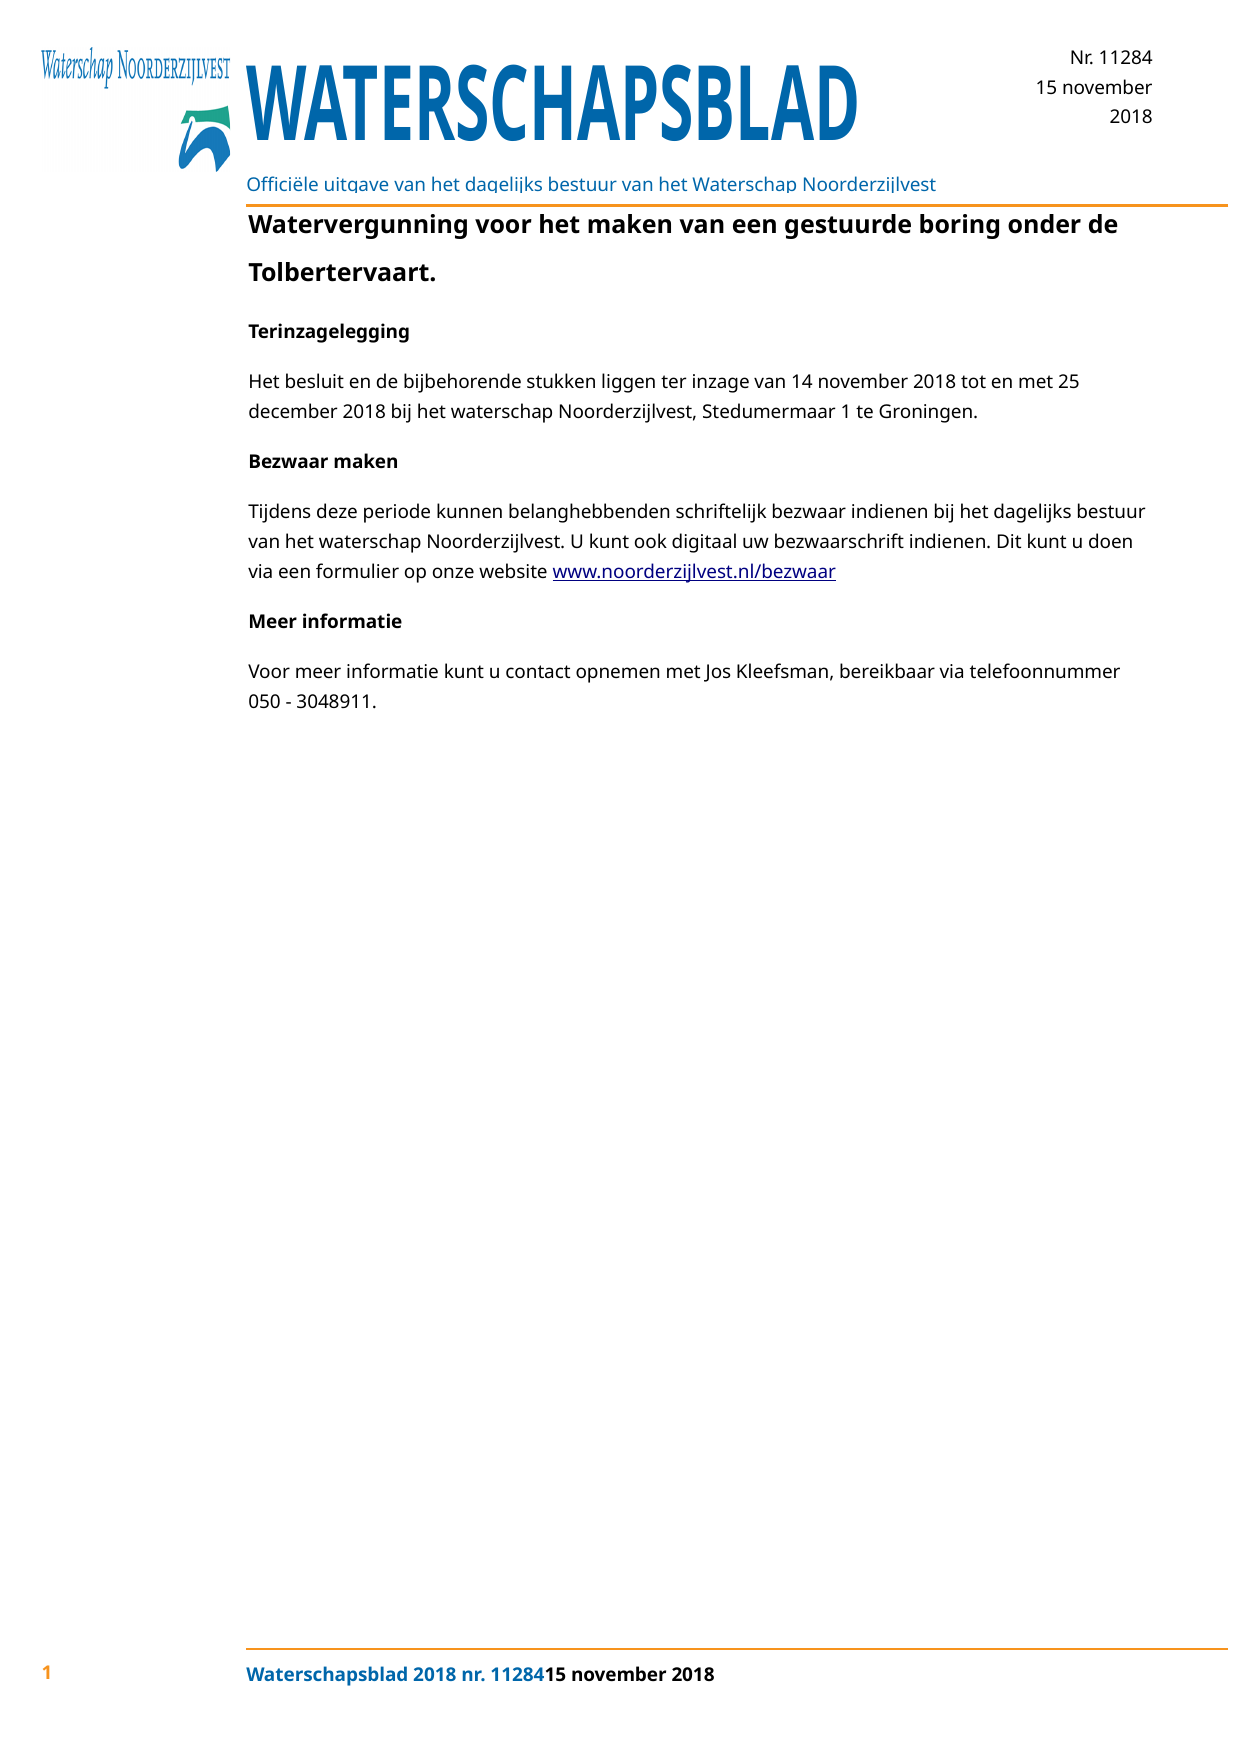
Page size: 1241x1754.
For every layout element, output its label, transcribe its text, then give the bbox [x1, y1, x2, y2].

text Bezwaar maken [248, 448, 1152, 474]
text Meer informatie [248, 608, 1152, 634]
picture [41, 47, 231, 172]
text Voor meer informatie kunt u contact opnemen met Jos Kleefsman, bereikbaar via telefoonnummer 050 - 3048911. [248, 659, 1152, 714]
text Terinzagelegging [248, 318, 1152, 344]
text Watervergunning voor het maken van een gestuurde boring onder de Tolbertervaart. [248, 207, 1152, 288]
text Tijdens deze periode kunnen belanghebbenden schriftelijk bezwaar indienen bij het dagelijks bestuur van het waterschap Noorderzijlvest. U kunt ook digitaal uw bezwaarschrift indienen. Dit kunt u doen via een formulier op onze website www.noorderzijlvest.nl/bezwaar [248, 499, 1152, 584]
text Het besluit en de bijbehorende stukken liggen ter inzage van 14 november 2018 tot en met 25 december 2018 bij het waterschap Noorderzijlvest, Stedumermaar 1 te Groningen. [248, 368, 1152, 424]
